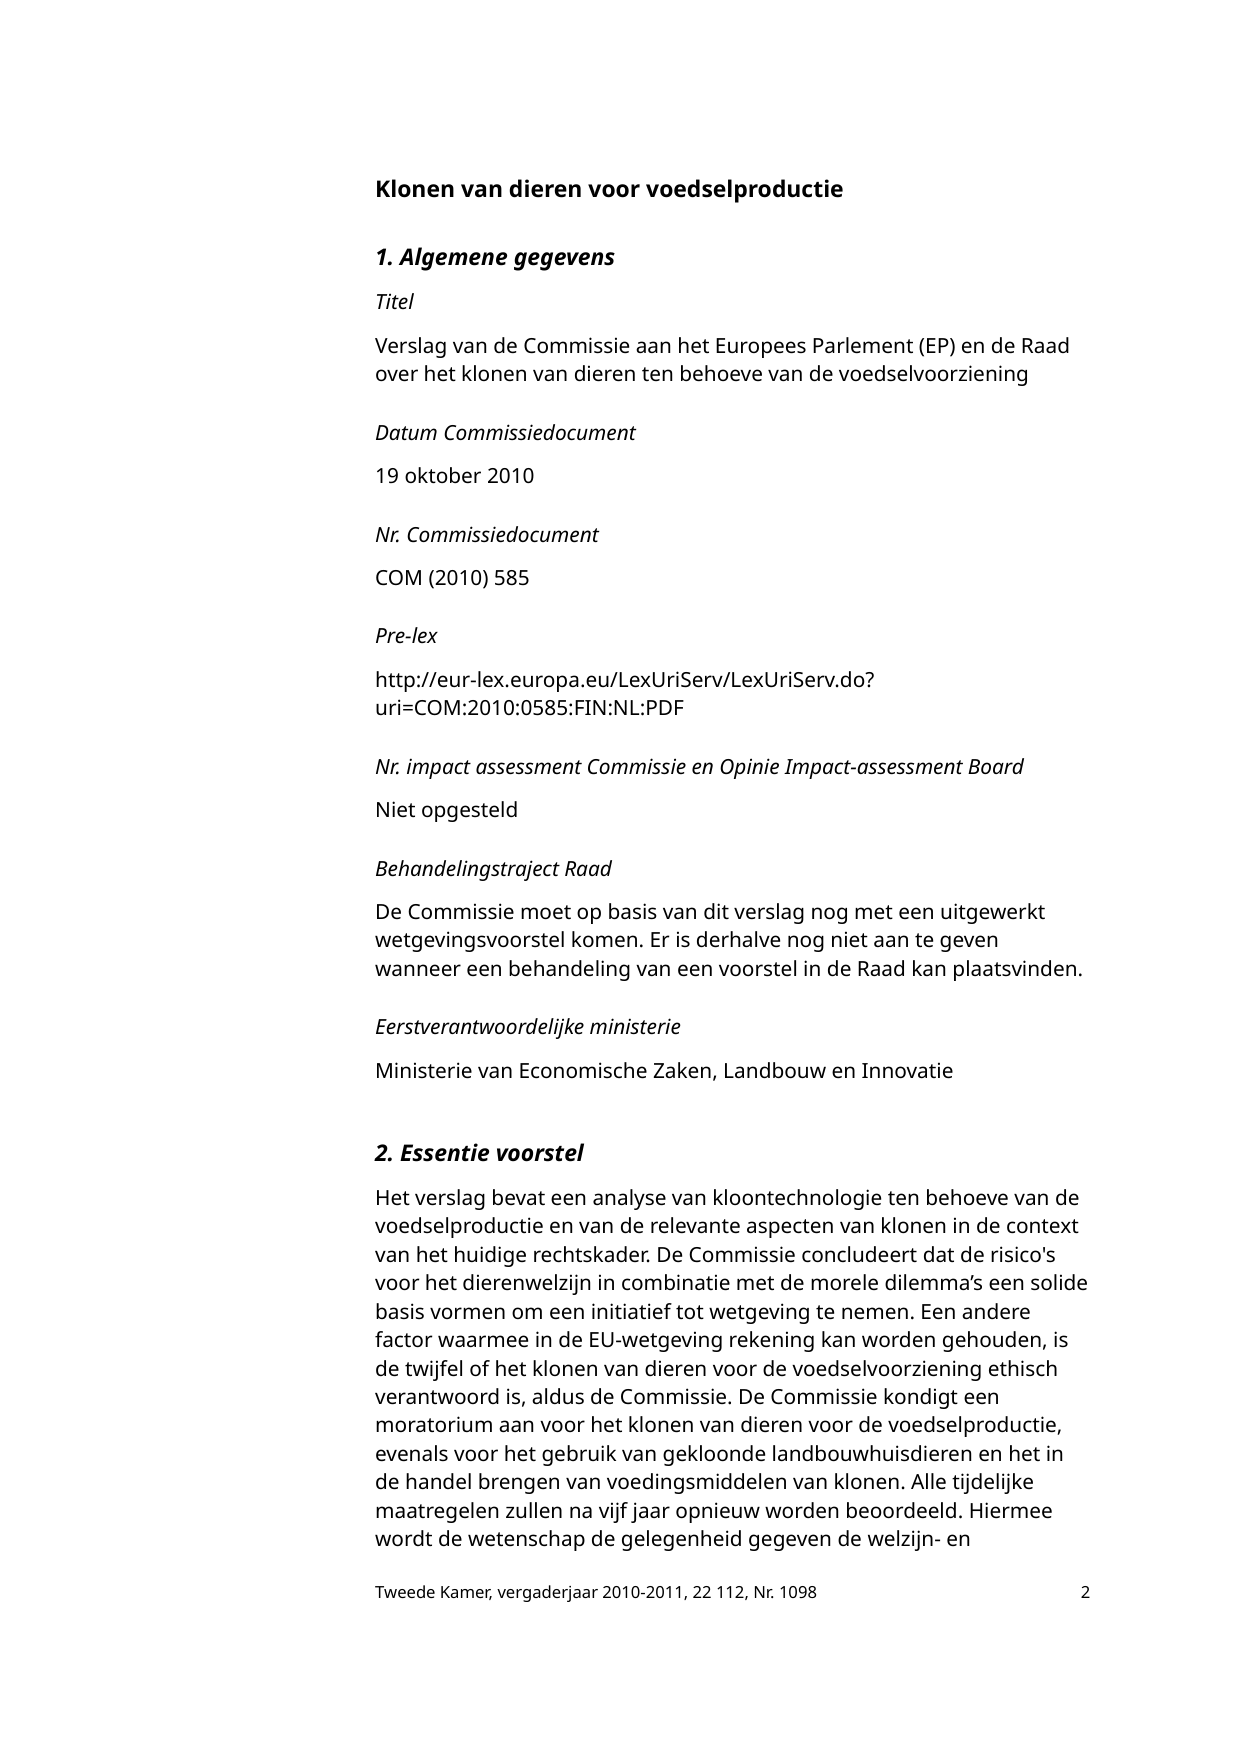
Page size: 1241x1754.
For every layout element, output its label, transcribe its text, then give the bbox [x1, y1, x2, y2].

text COM (2010) 585 [375, 563, 1090, 592]
text Behandelingstraject Raad [375, 854, 1090, 882]
subtitle Klonen van dieren voor voedselproductie [375, 172, 1090, 204]
text Nr. Commissiedocument [375, 520, 1090, 548]
subtitle 1. Algemene gegevens [375, 241, 1090, 272]
text Titel [375, 287, 1090, 316]
text Pre-lex [375, 622, 1090, 650]
text De Commissie moet op basis van dit verslag nog met een uitgewerkt wetgevingsvoorstel komen. Er is derhalve nog niet aan te geven wanneer een behandeling van een voorstel in de Raad kan plaatsvinden. [375, 897, 1090, 982]
text 19 oktober 2010 [375, 461, 1090, 490]
text Niet opgesteld [375, 795, 1090, 824]
text http://eur-lex.europa.eu/LexUriServ/LexUriServ.do?uri=COM:2010:0585:FIN:NL:PDF [375, 665, 1090, 722]
text Eerstverantwoordelijke ministerie [375, 1012, 1090, 1041]
subtitle 2. Essentie voorstel [375, 1137, 1090, 1168]
text Datum Commissiedocument [375, 418, 1090, 446]
text Ministerie van Economische Zaken, Landbouw en Innovatie [375, 1056, 1090, 1084]
text Het verslag bevat een analyse van kloontechnologie ten behoeve van de voedselproductie en van de relevante aspecten van klonen in de context van het huidige rechtskader. De Commissie concludeert dat de risico's voor het dierenwelzijn in combinatie met de morele dilemma’s een solide basis vormen om een initiatief tot wetgeving te nemen. Een andere factor waarmee in de EU-wetgeving rekening kan worden gehouden, is de twijfel of het klonen van dieren voor de voedselvoorziening ethisch verantwoord is, aldus de Commissie. De Commissie kondigt een moratorium aan voor het klonen van dieren voor de voedselproductie, evenals voor het gebruik van gekloonde landbouwhuisdieren en het in de handel brengen van voedingsmiddelen van klonen. Alle tijdelijke maatregelen zullen na vijf jaar opnieuw worden beoordeeld. Hiermee wordt de wetenschap de gelegenheid gegeven de welzijn- en [375, 1183, 1090, 1553]
text Nr. impact assessment Commissie en Opinie Impact-assessment Board [375, 752, 1090, 780]
text Verslag van de Commissie aan het Europees Parlement (EP) en de Raad over het klonen van dieren ten behoeve van de voedselvoorziening [375, 331, 1090, 388]
